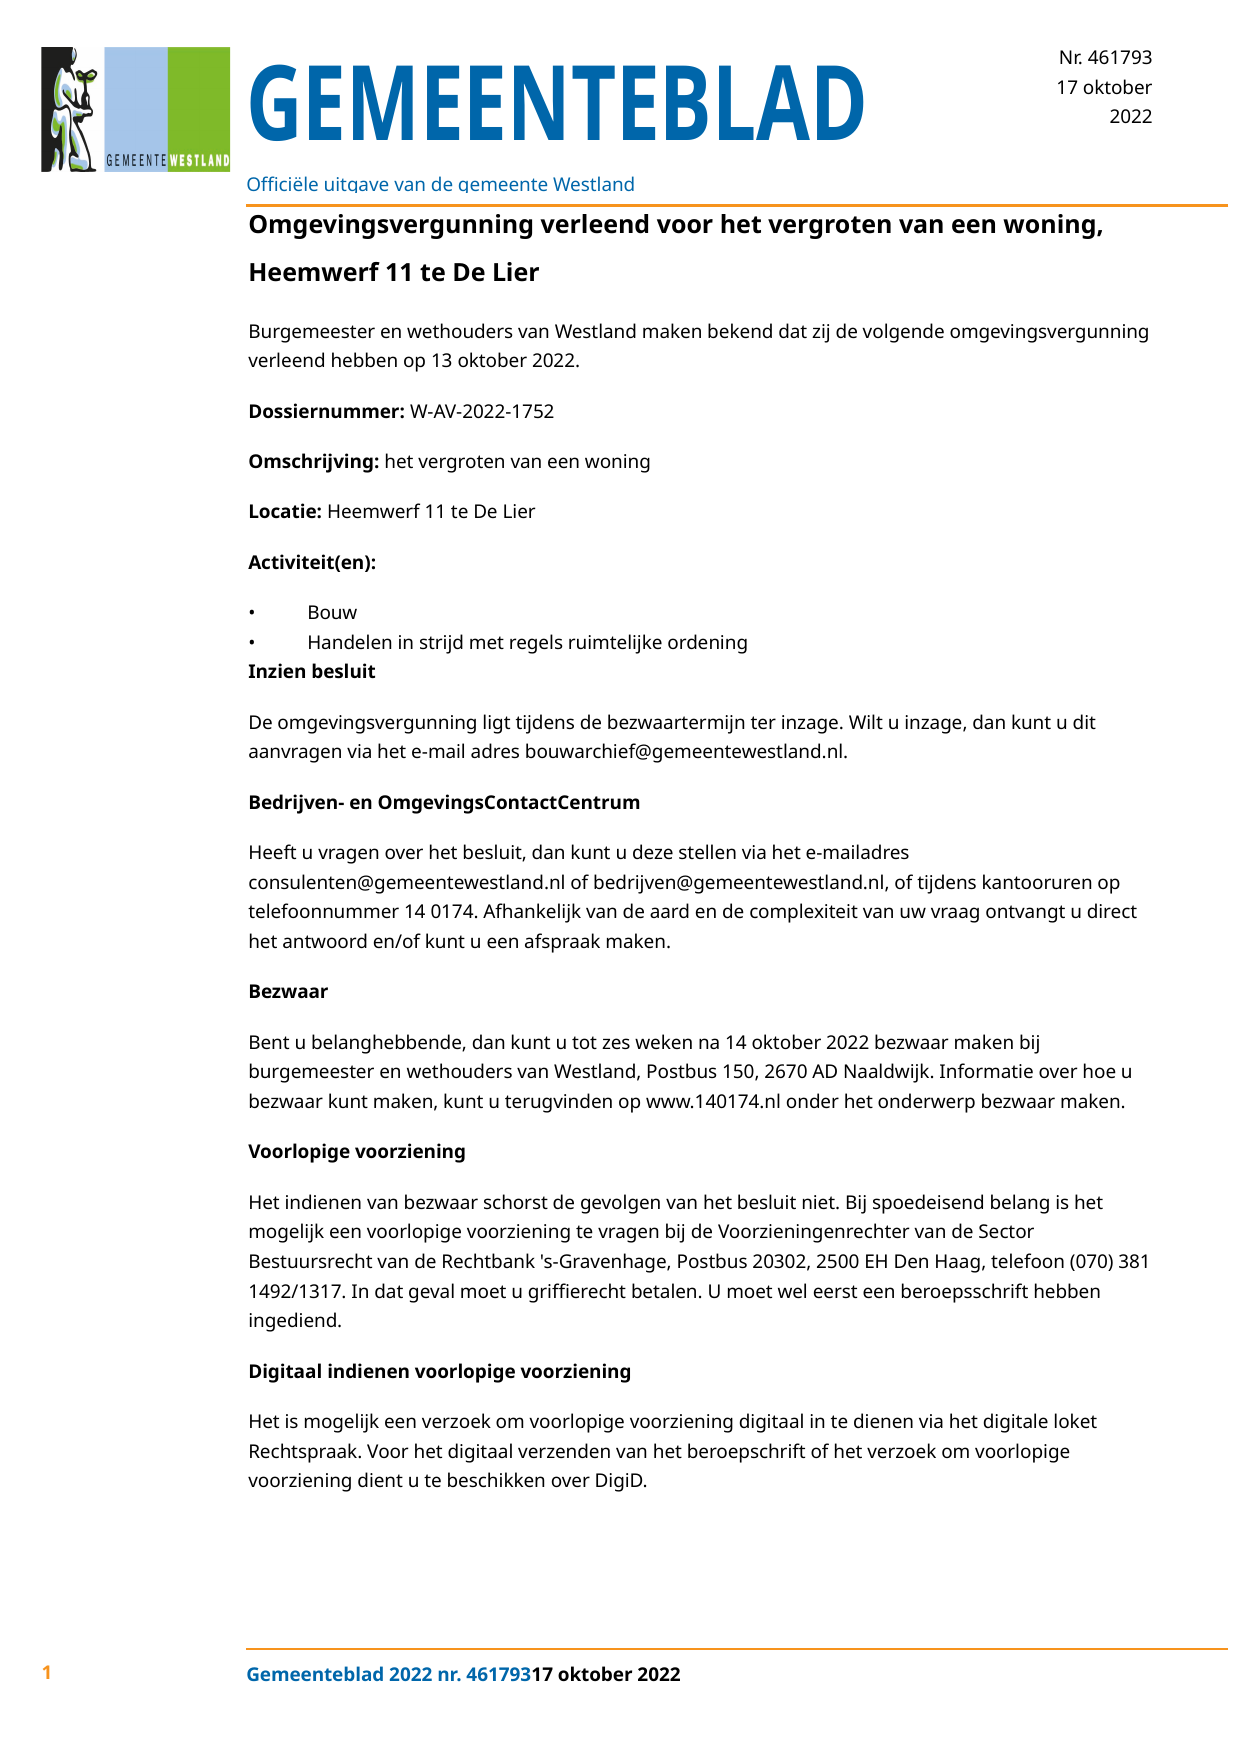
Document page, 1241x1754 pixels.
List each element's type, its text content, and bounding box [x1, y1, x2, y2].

text Heeft u vragen over het besluit, dan kunt u deze stellen via het e-mailadres consulenten@gemeentewestland.nl of bedrijven@gemeentewestland.nl, of tijdens kantooruren op telefoonnummer 14 0174. Afhankelijk van de aard en de complexiteit van uw vraag ontvangt u direct het antwoord en/of kunt u een afspraak maken. [248, 839, 1152, 954]
text Locatie: Heemwerf 11 te De Lier [248, 499, 1152, 524]
text Het indienen van bezwaar schorst de gevolgen van het besluit niet. Bij spoedeisend belang is het mogelijk een voorlopige voorziening te vragen bij de Voorzieningenrechter van de Sector Bestuursrecht van de Rechtbank 's-Gravenhage, Postbus 20302, 2500 EH Den Haag, telefoon (070) 381 1492/1317. In dat geval moet u griffierecht betalen. U moet wel eerst een beroepsschrift hebben ingediend. [248, 1189, 1152, 1333]
text Bedrijven- en OmgevingsContactCentrum [248, 789, 1152, 815]
list Bouw [248, 599, 1152, 625]
text Bezwaar [248, 979, 1152, 1004]
list Handelen in strijd met regels ruimtelijke ordening [248, 629, 1152, 655]
text Omgevingsvergunning verleend voor het vergroten van een woning, Heemwerf 11 te De Lier [248, 207, 1152, 288]
text Het is mogelijk een verzoek om voorlopige voorziening digitaal in te dienen via het digitale loket Rechtspraak. Voor het digitaal verzenden van het beroepschrift of het verzoek om voorlopige voorziening dient u te beschikken over DigiD. [248, 1408, 1152, 1493]
text Dossiernummer: W-AV-2022-1752 [248, 398, 1152, 424]
text Inzien besluit [248, 659, 1152, 684]
text Digitaal indienen voorlopige voorziening [248, 1358, 1152, 1384]
text De omgevingsvergunning ligt tijdens de bezwaartermijn ter inzage. Wilt u inzage, dan kunt u dit aanvragen via het e-mail adres bouwarchief@gemeentewestland.nl. [248, 709, 1152, 764]
text Burgemeester en wethouders van Westland maken bekend dat zij de volgende omgevingsvergunning verleend hebben op 13 oktober 2022. [248, 318, 1152, 373]
text Bent u belanghebbende, dan kunt u tot zes weken na 14 oktober 2022 bezwaar maken bij burgemeester en wethouders van Westland, Postbus 150, 2670 AD Naaldwijk. Informatie over hoe u bezwaar kunt maken, kunt u terugvinden op www.140174.nl onder het onderwerp bezwaar maken. [248, 1029, 1152, 1114]
text Voorlopige voorziening [248, 1139, 1152, 1164]
text Omschrijving: het vergroten van een woning [248, 448, 1152, 474]
text Activiteit(en): [248, 549, 1152, 575]
picture [41, 47, 231, 172]
